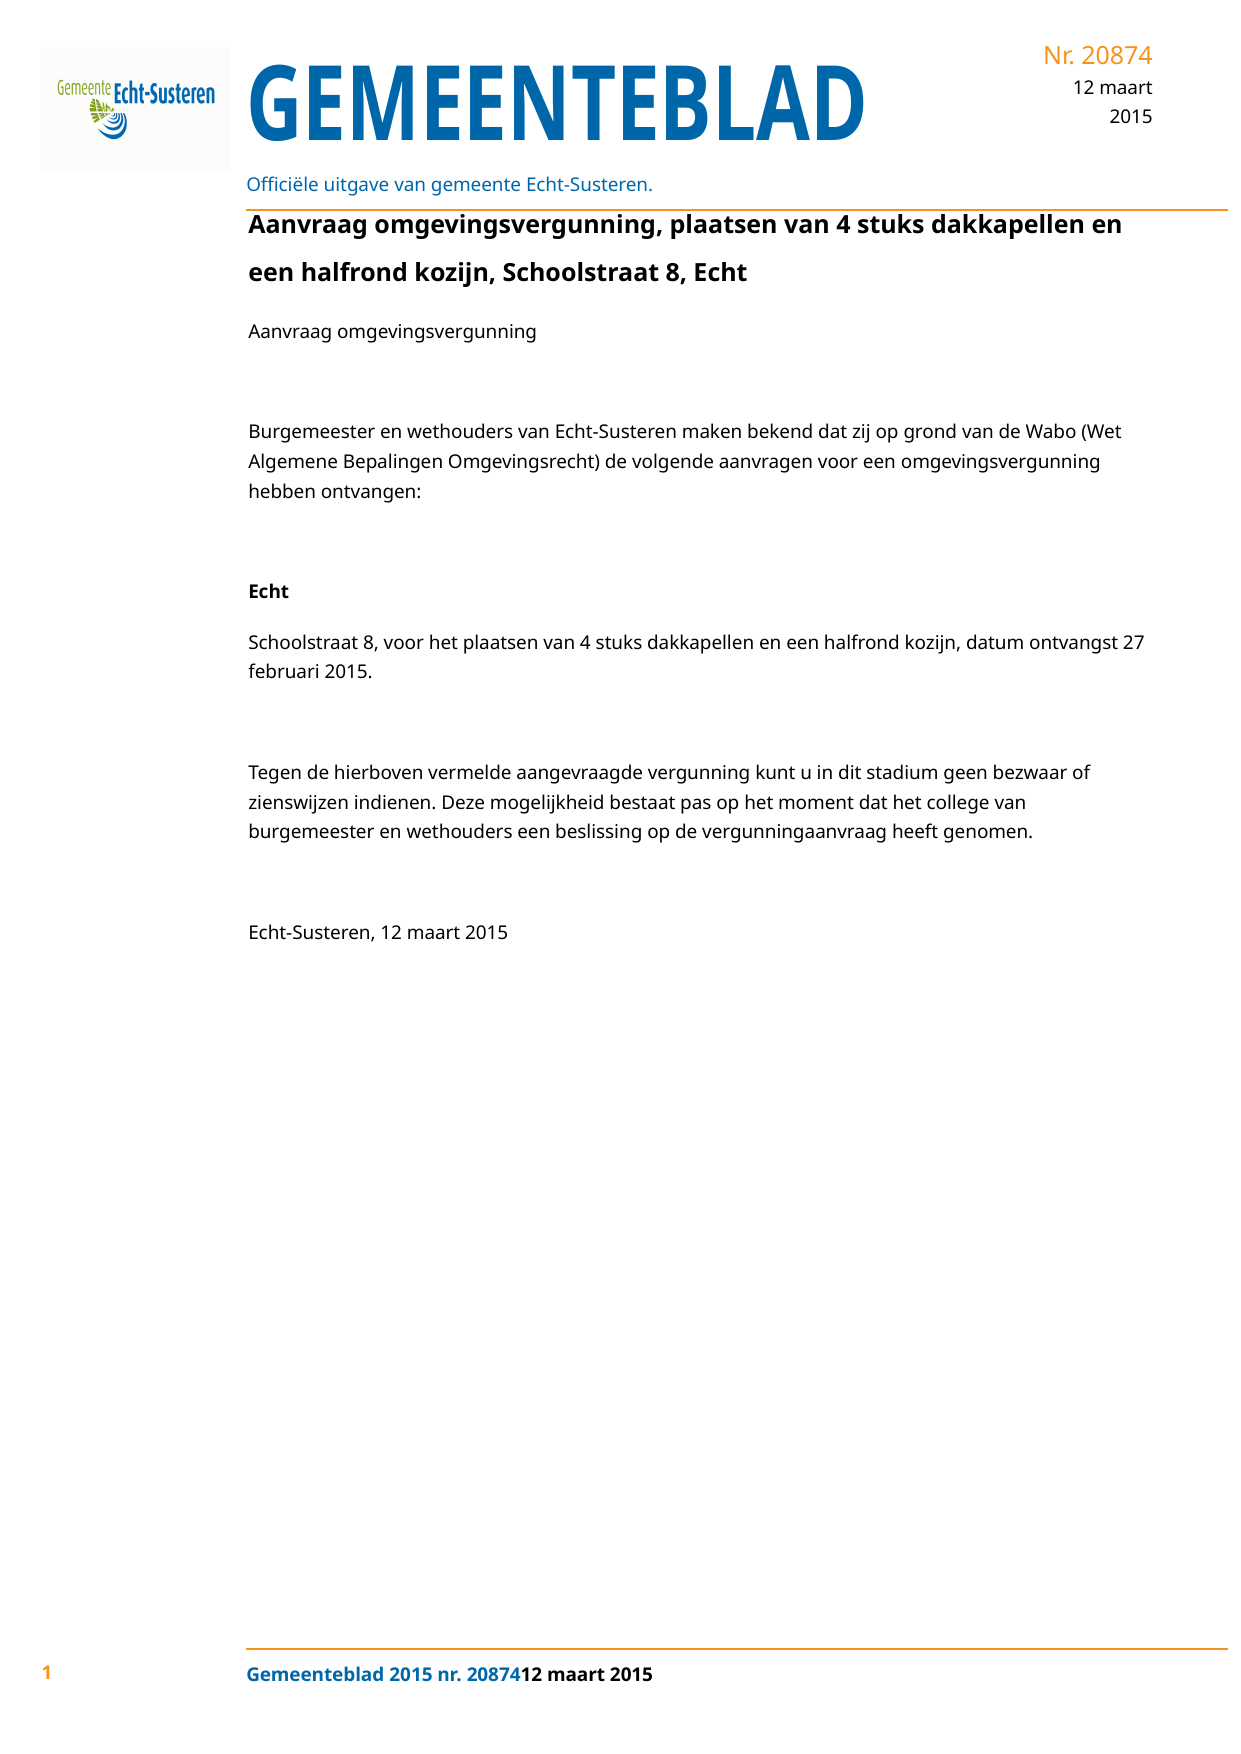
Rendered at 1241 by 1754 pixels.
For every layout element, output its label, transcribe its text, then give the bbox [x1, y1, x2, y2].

picture [41, 47, 231, 172]
text Burgemeester en wethouders van Echt-Susteren maken bekend dat zij op grond van de Wabo (Wet Algemene Bepalingen Omgevingsrecht) de volgende aanvragen voor een omgevingsvergunning hebben ontvangen: [248, 419, 1152, 504]
text Schoolstraat 8, voor het plaatsen van 4 stuks dakkapellen en een halfrond kozijn, datum ontvangst 27 februari 2015. [248, 629, 1152, 684]
text Echt [248, 579, 1152, 604]
text Echt-Susteren, 12 maart 2015 [248, 919, 1152, 945]
text Aanvraag omgevingsvergunning, plaatsen van 4 stuks dakkapellen en een halfrond kozijn, Schoolstraat 8, Echt [248, 211, 1152, 288]
text Tegen de hierboven vermelde aangevraagde vergunning kunt u in dit stadium geen bezwaar of zienswijzen indienen. Deze mogelijkheid bestaat pas op het moment dat het college van burgemeester en wethouders een beslissing op de vergunningaanvraag heeft genomen. [248, 759, 1152, 844]
text Aanvraag omgevingsvergunning [248, 318, 1152, 344]
